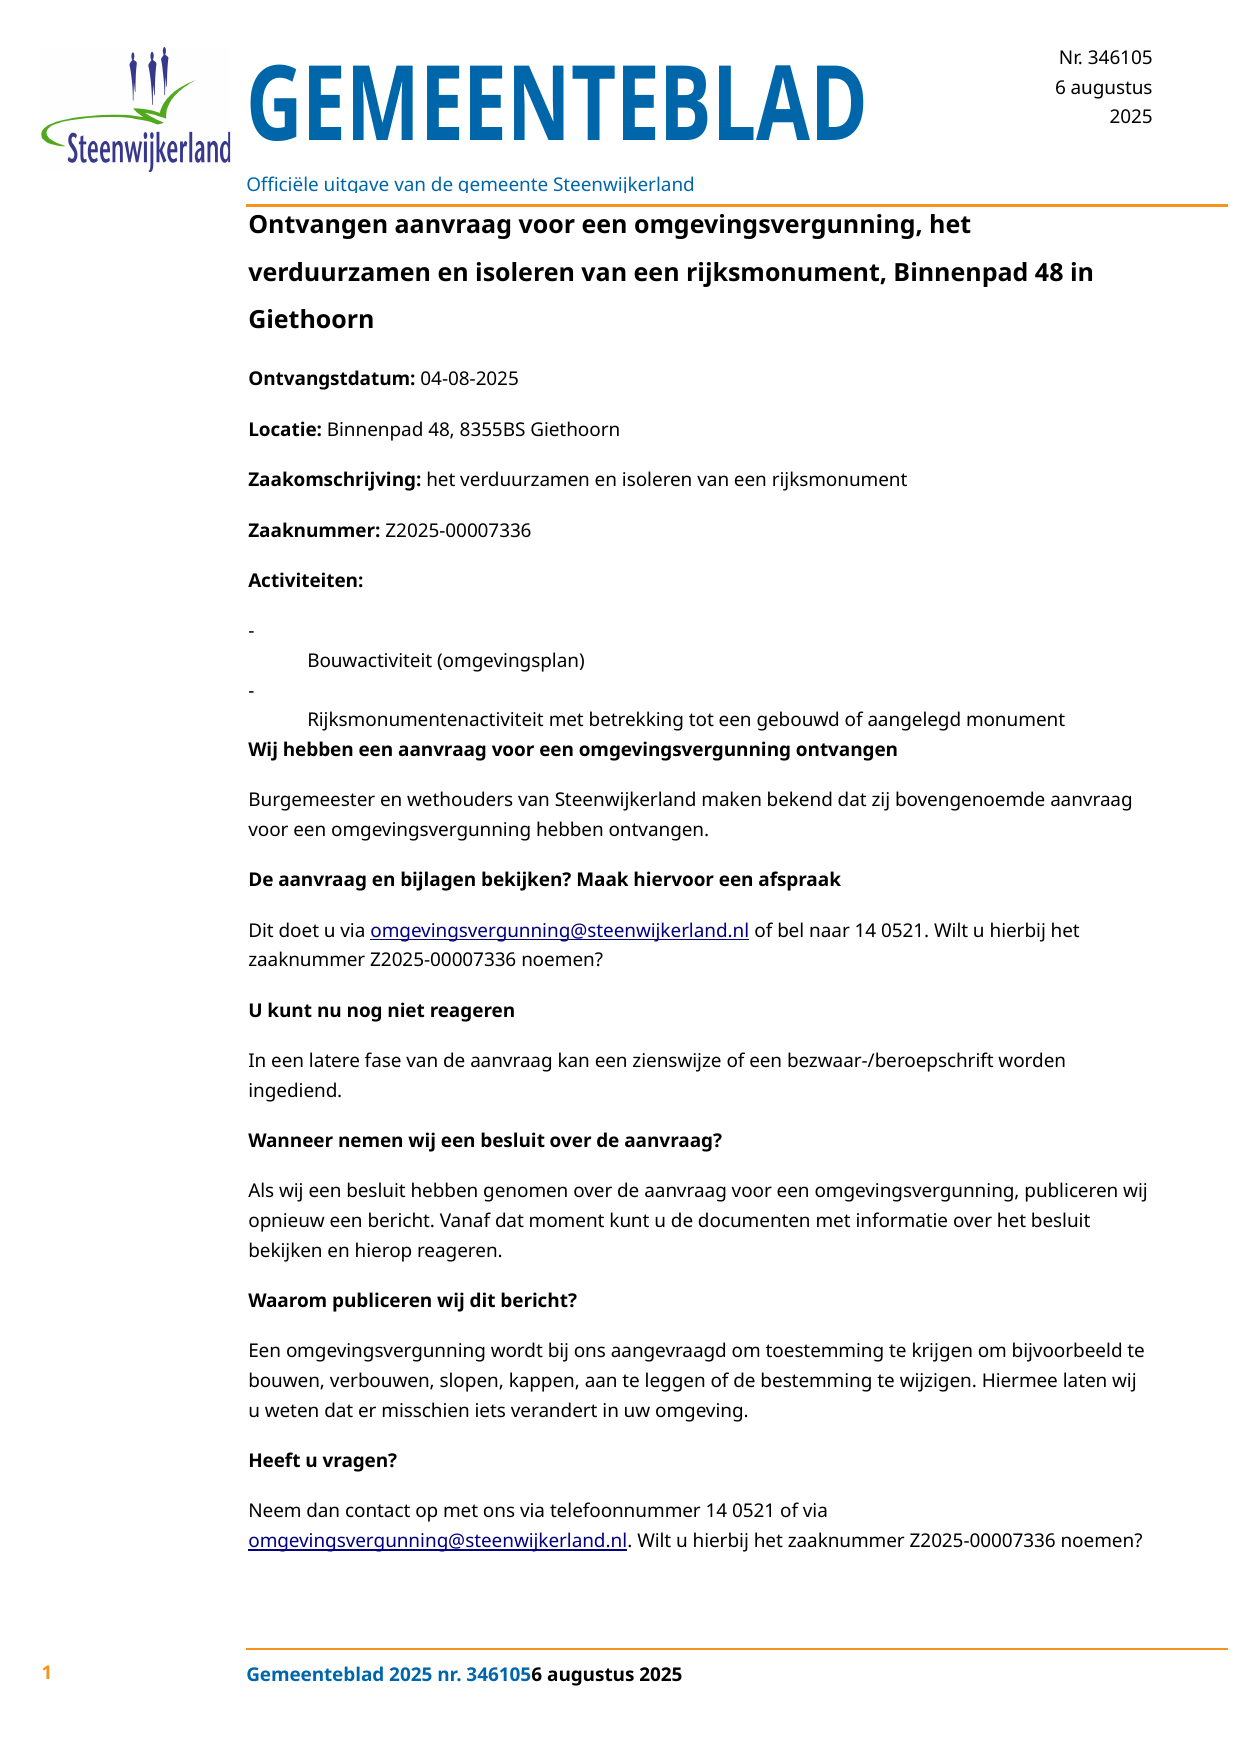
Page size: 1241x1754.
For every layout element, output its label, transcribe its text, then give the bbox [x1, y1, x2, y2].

text Een omgevingsvergunning wordt bij ons aangevraagd om toestemming te krijgen om bijvoorbeeld te bouwen, verbouwen, slopen, kappen, aan te leggen of de bestemming te wijzigen. Hiermee laten wij u weten dat er misschien iets verandert in uw omgeving. [248, 1338, 1152, 1422]
text De aanvraag en bijlagen bekijken? Maak hiervoor een afspraak [248, 866, 1152, 892]
list Rijksmonumentenactiviteit met betrekking tot een gebouwd of aangelegd monument [248, 706, 1152, 732]
text Ontvangen aanvraag voor een omgevingsvergunning, het verduurzamen en isoleren van een rijksmonument, Binnenpad 48 in Giethoorn [248, 207, 1152, 336]
text Ontvangstdatum: 04-08-2025 [248, 366, 1152, 391]
text Activiteiten: [248, 567, 1152, 593]
text Zaakomschrijving: het verduurzamen en isoleren van een rijksmonument [248, 466, 1152, 492]
text Wij hebben een aanvraag voor een omgevingsvergunning ontvangen [248, 736, 1152, 762]
list Bouwactiviteit (omgevingsplan) [248, 647, 1152, 673]
picture [41, 47, 231, 172]
text Waarom publiceren wij dit bericht? [248, 1287, 1152, 1313]
text Als wij een besluit hebben genomen over de aanvraag voor een omgevingsvergunning, publiceren wij opnieuw een bericht. Vanaf dat moment kunt u de documenten met informatie over het besluit bekijken en hierop reageren. [248, 1178, 1152, 1262]
text Burgemeester en wethouders van Steenwijkerland maken bekend dat zij bovengenoemde aanvraag voor een omgevingsvergunning hebben ontvangen. [248, 786, 1152, 842]
text In een latere fase van de aanvraag kan een zienswijze of een bezwaar-/beroepschrift worden ingediend. [248, 1047, 1152, 1102]
text Heeft u vragen? [248, 1447, 1152, 1473]
text Dit doet u via omgevingsvergunning@steenwijkerland.nl of bel naar 14 0521. Wilt u hierbij het zaaknummer Z2025-00007336 noemen? [248, 917, 1152, 972]
text Zaaknummer: Z2025-00007336 [248, 517, 1152, 542]
text Locatie: Binnenpad 48, 8355BS Giethoorn [248, 416, 1152, 442]
text Wanneer nemen wij een besluit over de aanvraag? [248, 1127, 1152, 1153]
text U kunt nu nog niet reageren [248, 997, 1152, 1022]
text Neem dan contact op met ons via telefoonnummer 14 0521 of via omgevingsvergunning@steenwijkerland.nl. Wilt u hierbij het zaaknummer Z2025-00007336 noemen? [248, 1498, 1152, 1553]
